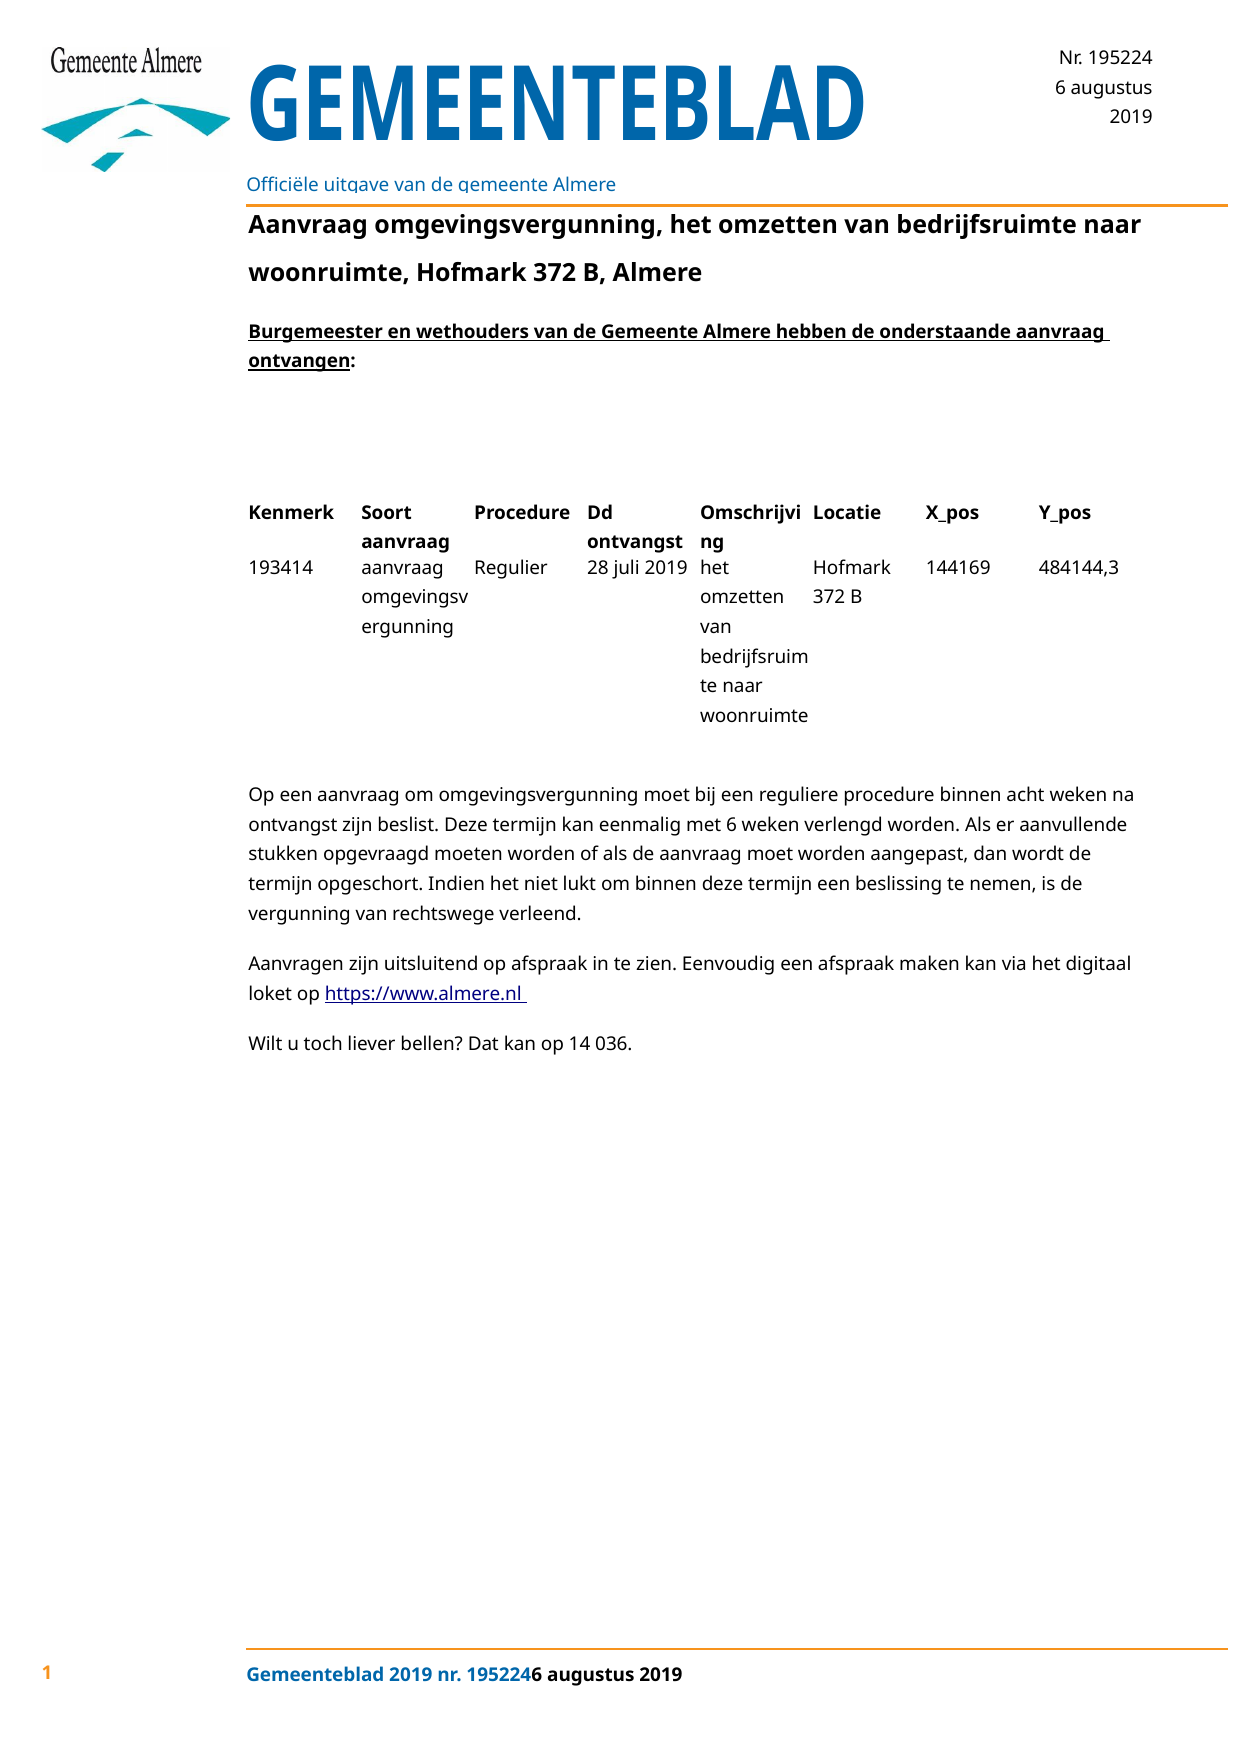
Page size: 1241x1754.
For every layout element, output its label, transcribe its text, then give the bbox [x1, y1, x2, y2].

table_header Omschrijving [700, 499, 813, 554]
text Aanvraag omgevingsvergunning, het omzetten van bedrijfsruimte naar woonruimte, Hofmark 372 B, Almere [248, 207, 1152, 288]
text Wilt u toch liever bellen? Dat kan op 14 036. [248, 1030, 1152, 1056]
table_cell 28 juli 2019 [587, 554, 700, 728]
table_header Kenmerk [248, 499, 361, 554]
table_header Procedure [474, 499, 587, 554]
table_cell Regulier [474, 554, 587, 728]
table_cell Hofmark 372 B [813, 554, 926, 728]
table_header Soort aanvraag [361, 499, 474, 554]
table_header Locatie [813, 499, 926, 554]
text Burgemeester en wethouders van de Gemeente Almere hebben de onderstaande aanvraag ontvangen: [248, 318, 1152, 373]
text Aanvragen zijn uitsluitend op afspraak in te zien. Eenvoudig een afspraak maken kan via het digitaal loket op https://www.almere.nl [248, 950, 1152, 1006]
text Op een aanvraag om omgevingsvergunning moet bij een reguliere procedure binnen acht weken na ontvangst zijn beslist. Deze termijn kan eenmalig met 6 weken verlengd worden. Als er aanvullende stukken opgevraagd moeten worden of als de aanvraag moet worden aangepast, dan wordt de termijn opgeschort. Indien het niet lukt om binnen deze termijn een beslissing te nemen, is de vergunning van rechtswege verleend. [248, 781, 1152, 926]
table_cell 144169 [926, 554, 1038, 728]
table_cell aanvraag omgevingsvergunning [361, 554, 474, 728]
table_cell 484144,3 [1039, 554, 1152, 728]
table_header X_pos [926, 499, 1038, 554]
table_cell 193414 [248, 554, 361, 728]
picture [41, 47, 231, 172]
table_cell het omzetten van bedrijfsruimte naar woonruimte [700, 554, 813, 728]
table_header Y_pos [1039, 499, 1152, 554]
table_header Dd ontvangst [587, 499, 700, 554]
